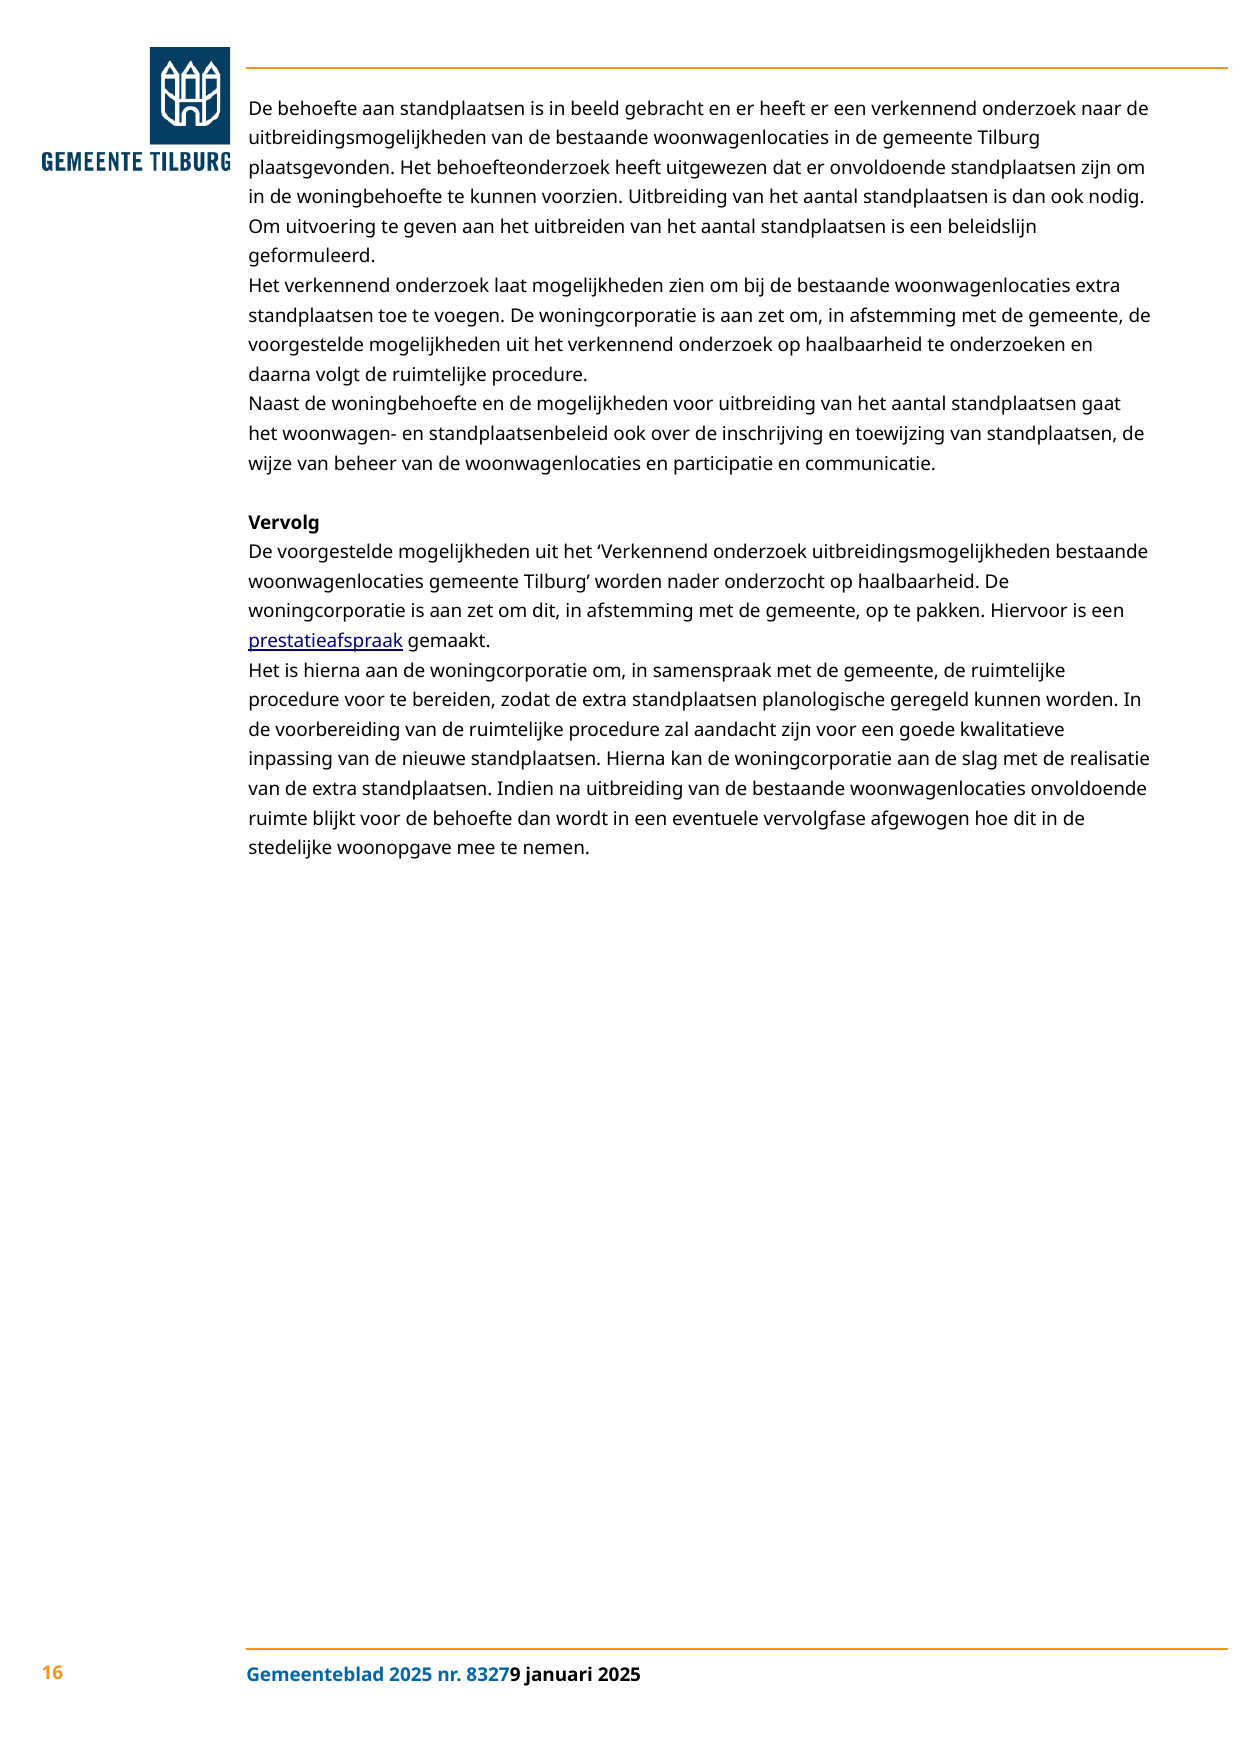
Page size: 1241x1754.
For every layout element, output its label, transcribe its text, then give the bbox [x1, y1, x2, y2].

text Het is hierna aan de woningcorporatie om, in samenspraak met de gemeente, de ruimtelijke procedure voor te bereiden, zodat de extra standplaatsen planologische geregeld kunnen worden. In de voorbereiding van de ruimtelijke procedure zal aandacht zijn voor een goede kwalitatieve inpassing van de nieuwe standplaatsen. Hierna kan de woningcorporatie aan de slag met de realisatie van de extra standplaatsen. Indien na uitbreiding van de bestaande woonwagenlocaties onvoldoende ruimte blijkt voor de behoefte dan wordt in een eventuele vervolgfase afgewogen hoe dit in de stedelijke woonopgave mee te nemen. [248, 657, 1152, 860]
text Naast de woningbehoefte en de mogelijkheden voor uitbreiding van het aantal standplaatsen gaat het woonwagen- en standplaatsenbeleid ook over de inschrijving en toewijzing van standplaatsen, de wijze van beheer van de woonwagenlocaties en participatie en communicatie. [248, 391, 1152, 476]
text De behoefte aan standplaatsen is in beeld gebracht en er heeft er een verkennend onderzoek naar de uitbreidingsmogelijkheden van de bestaande woonwagenlocaties in de gemeente Tilburg plaatsgevonden. Het behoefteonderzoek heeft uitgewezen dat er onvoldoende standplaatsen zijn om in de woningbehoefte te kunnen voorzien. Uitbreiding van het aantal standplaatsen is dan ook nodig. Om uitvoering te geven aan het uitbreiden van het aantal standplaatsen is een beleidslijn geformuleerd. [248, 95, 1152, 268]
text De voorgestelde mogelijkheden uit het ‘Verkennend onderzoek uitbreidingsmogelijkheden bestaande woonwagenlocaties gemeente Tilburg’ worden nader onderzocht op haalbaarheid. De woningcorporatie is aan zet om dit, in afstemming met de gemeente, op te pakken. Hiervoor is een prestatieafspraak gemaakt. [248, 538, 1152, 653]
text Het verkennend onderzoek laat mogelijkheden zien om bij de bestaande woonwagenlocaties extra standplaatsen toe te voegen. De woningcorporatie is aan zet om, in afstemming met de gemeente, de voorgestelde mogelijkheden uit het verkennend onderzoek op haalbaarheid te onderzoeken en daarna volgt de ruimtelijke procedure. [248, 272, 1152, 387]
text Vervolg [248, 509, 1152, 535]
picture [41, 47, 231, 172]
